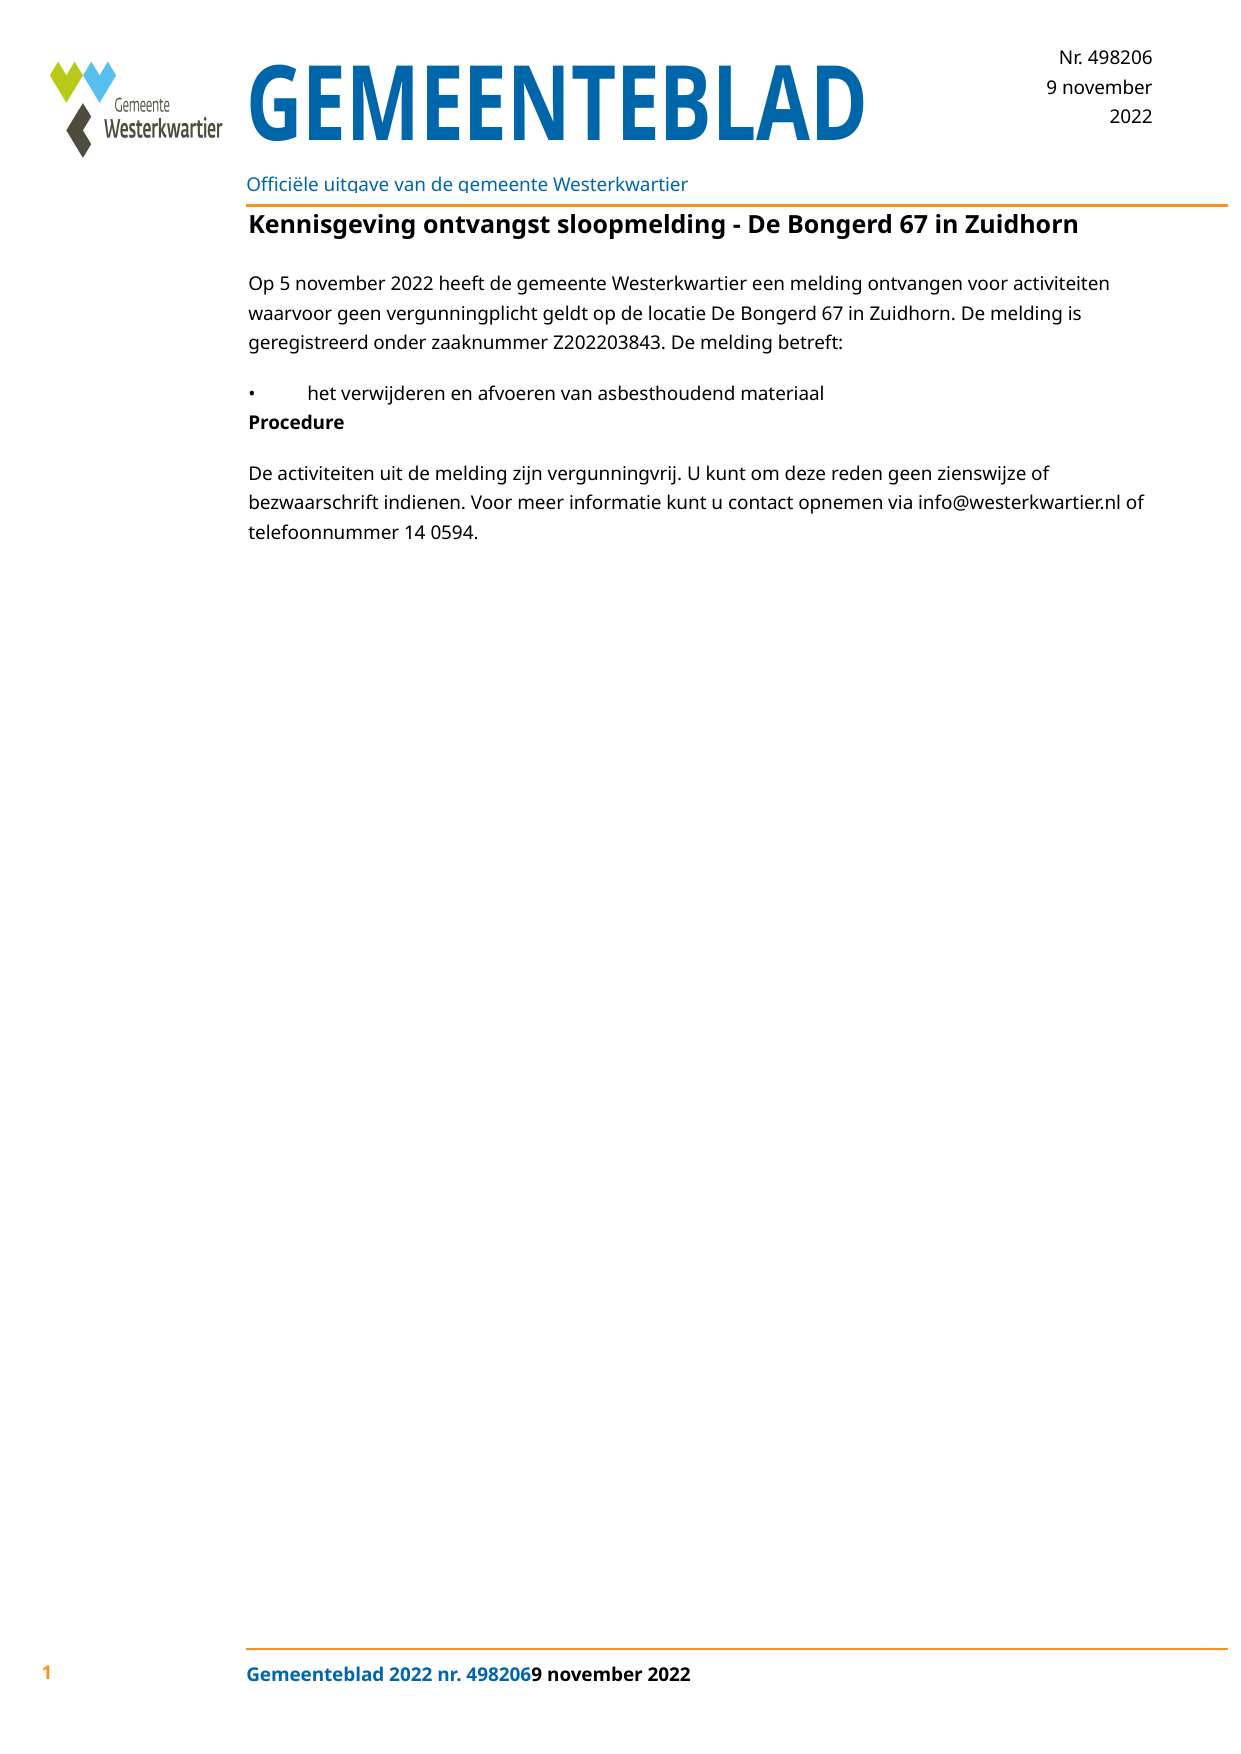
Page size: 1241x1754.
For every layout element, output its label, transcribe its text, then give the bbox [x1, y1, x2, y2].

list het verwijderen en afvoeren van asbesthoudend materiaal [248, 380, 1152, 406]
text Op 5 november 2022 heeft de gemeente Westerkwartier een melding ontvangen voor activiteiten waarvoor geen vergunningplicht geldt op de locatie De Bongerd 67 in Zuidhorn. De melding is geregistreerd onder zaaknummer Z202203843. De melding betreft: [248, 270, 1152, 355]
text Kennisgeving ontvangst sloopmelding - De Bongerd 67 in Zuidhorn [248, 207, 1152, 241]
text De activiteiten uit de melding zijn vergunningvrij. U kunt om deze reden geen zienswijze of bezwaarschrift indienen. Voor meer informatie kunt u contact opnemen via info@westerkwartier.nl of telefoonnummer 14 0594. [248, 460, 1152, 545]
picture [41, 47, 231, 172]
text Procedure [248, 409, 1152, 435]
